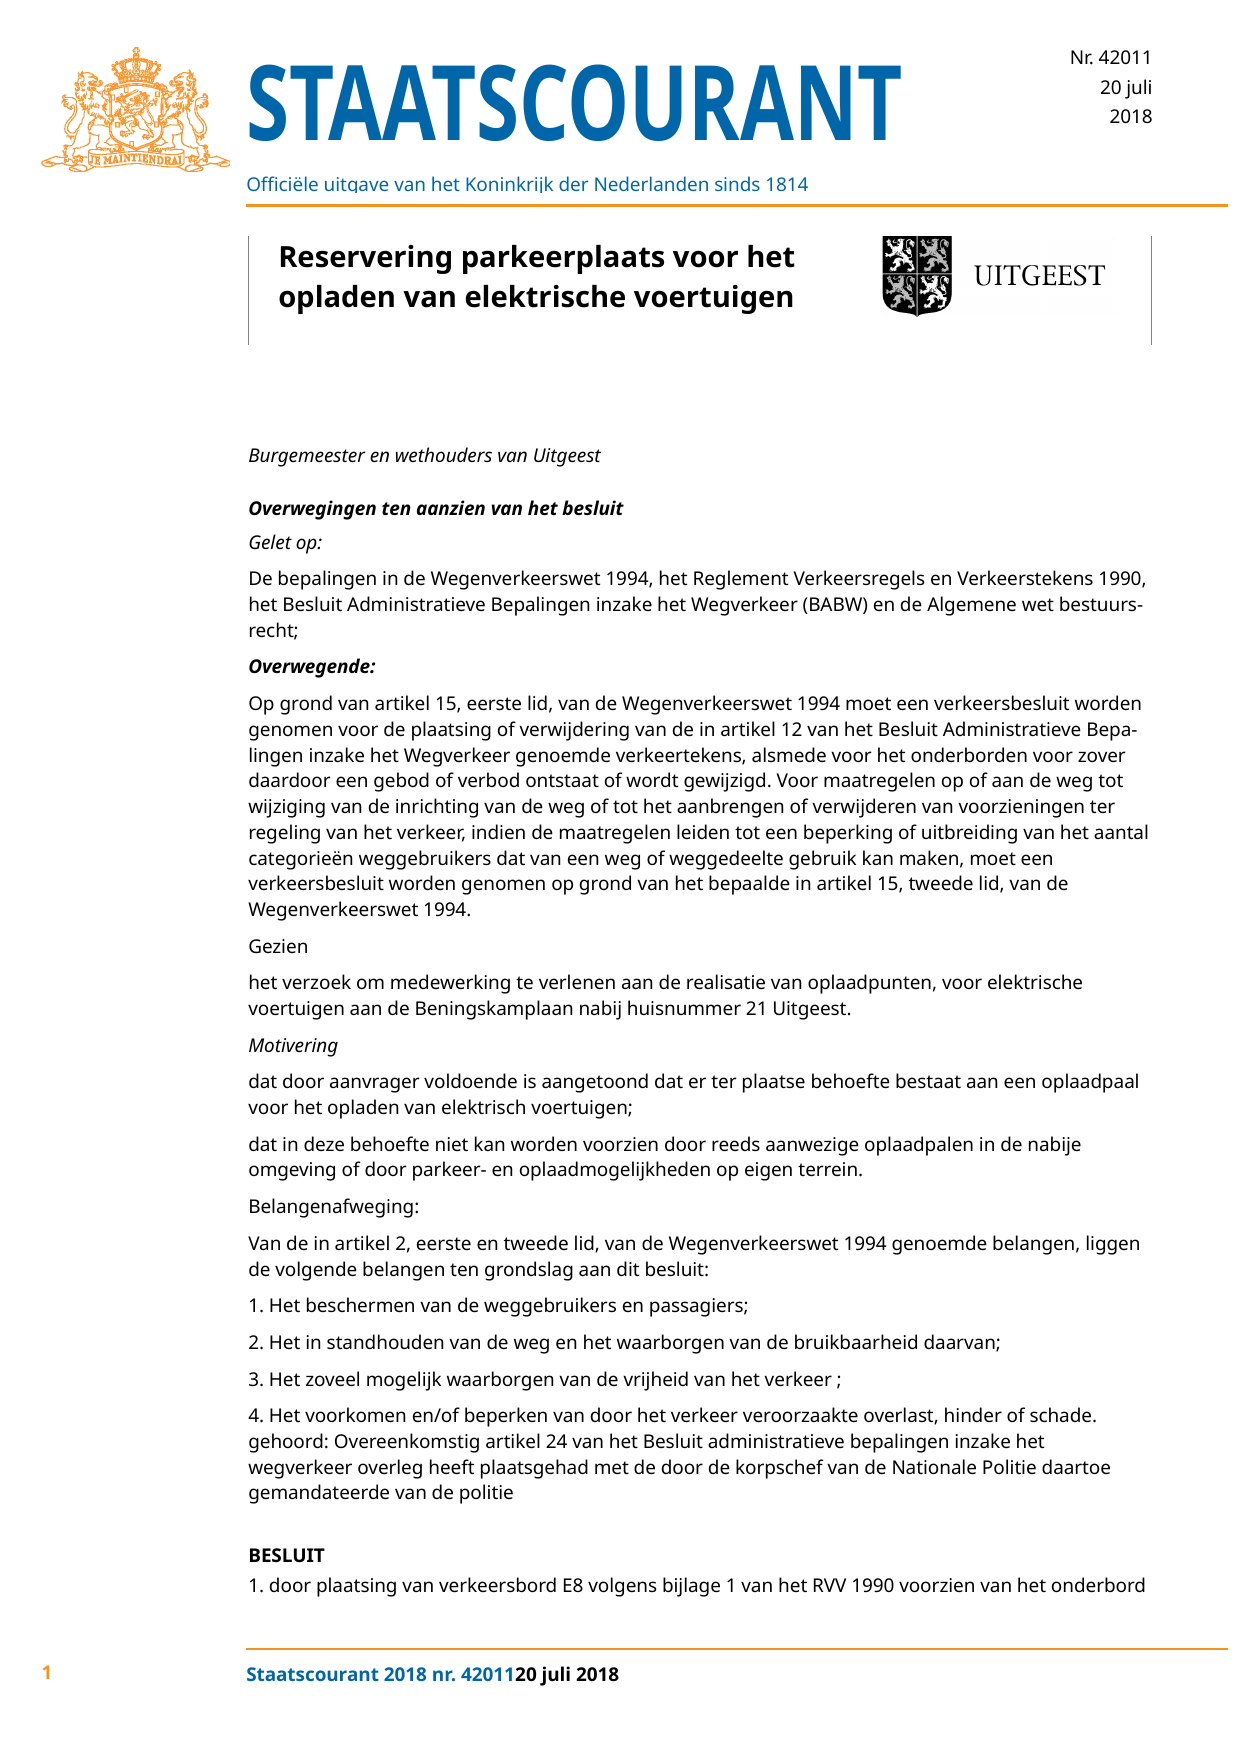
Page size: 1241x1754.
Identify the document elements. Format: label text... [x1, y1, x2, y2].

table_header [850, 236, 1151, 345]
text 4. Het voorkomen en/of beperken van door het verkeer veroorzaakte overlast, hinder of schade. gehoord: Overeenkomstig artikel 24 van het Besluit administratieve bepalingen inzake het wegverkeer overleg heeft plaatsgehad met de door de korpschef van de Nationale Politie daartoe gemandateerde van de politie [248, 1402, 1152, 1505]
text Gelet op: [248, 529, 1152, 554]
text 1. Het beschermen van de weggebruikers en passagiers; [248, 1292, 1152, 1318]
text 1. door plaatsing van verkeersbord E8 volgens bijlage 1 van het RVV 1990 voorzien van het onderbord [248, 1572, 1152, 1598]
text Burgemeester en wethouders van Uitgeest [248, 442, 1152, 468]
text Motivering [248, 1032, 1152, 1058]
text Gezien [248, 933, 1152, 958]
text Belangenafweging: [248, 1193, 1152, 1219]
picture [41, 47, 231, 172]
table_header Reservering parkeerplaats voor het opladen van elektrische voertuigen [249, 236, 850, 345]
text Op grond van artikel 15, eerste lid, van de Wegenverkeerswet 1994 moet een verkeersbesluit worden genomen voor de plaatsing of verwijdering van de in artikel 12 van het Besluit Administratieve Bepa-lingen inzake het Wegverkeer genoemde verkeertekens, alsmede voor het onderborden voor zover daardoor een gebod of verbod ontstaat of wordt gewijzigd. Voor maatregelen op of aan de weg tot wijziging van de inrichting van de weg of tot het aanbrengen of verwijderen van voorzieningen ter regeling van het verkeer, indien de maatregelen leiden tot een beperking of uitbreiding van het aantal categorieën weggebruikers dat van een weg of weggedeelte gebruik kan maken, moet een verkeersbesluit worden genomen op grond van het bepaalde in artikel 15, tweede lid, van de Wegenverkeerswet 1994. [248, 690, 1152, 922]
text De bepalingen in de Wegenverkeerswet 1994, het Reglement Verkeersregels en Verkeerstekens 1990, het Besluit Administratieve Bepalingen inzake het Wegverkeer (BABW) en de Algemene wet bestuurs-recht; [248, 566, 1152, 643]
text 2. Het in standhouden van de weg en het waarborgen van de bruikbaarheid daarvan; [248, 1329, 1152, 1355]
text het verzoek om medewerking te verlenen aan de realisatie van oplaadpunten, voor elektrische voertuigen aan de Beningskamplaan nabij huisnummer 21 Uitgeest. [248, 969, 1152, 1021]
text dat in deze behoefte niet kan worden voorzien door reeds aanwezige oplaadpalen in de nabije omgeving of door parkeer- en oplaadmogelijkheden op eigen terrein. [248, 1131, 1152, 1182]
picture [882, 236, 1119, 317]
text BESLUIT [248, 1542, 1152, 1568]
text Overwegende: [248, 654, 1152, 679]
text dat door aanvrager voldoende is aangetoond dat er ter plaatse behoefte bestaat aan een oplaadpaal voor het opladen van elektrisch voertuigen; [248, 1068, 1152, 1120]
text Van de in artikel 2, eerste en tweede lid, van de Wegenverkeerswet 1994 genoemde belangen, liggen de volgende belangen ten grondslag aan dit besluit: [248, 1230, 1152, 1281]
text 3. Het zoveel mogelijk waarborgen van de vrijheid van het verkeer ; [248, 1366, 1152, 1391]
text Overwegingen ten aanzien van het besluit [248, 495, 1152, 521]
